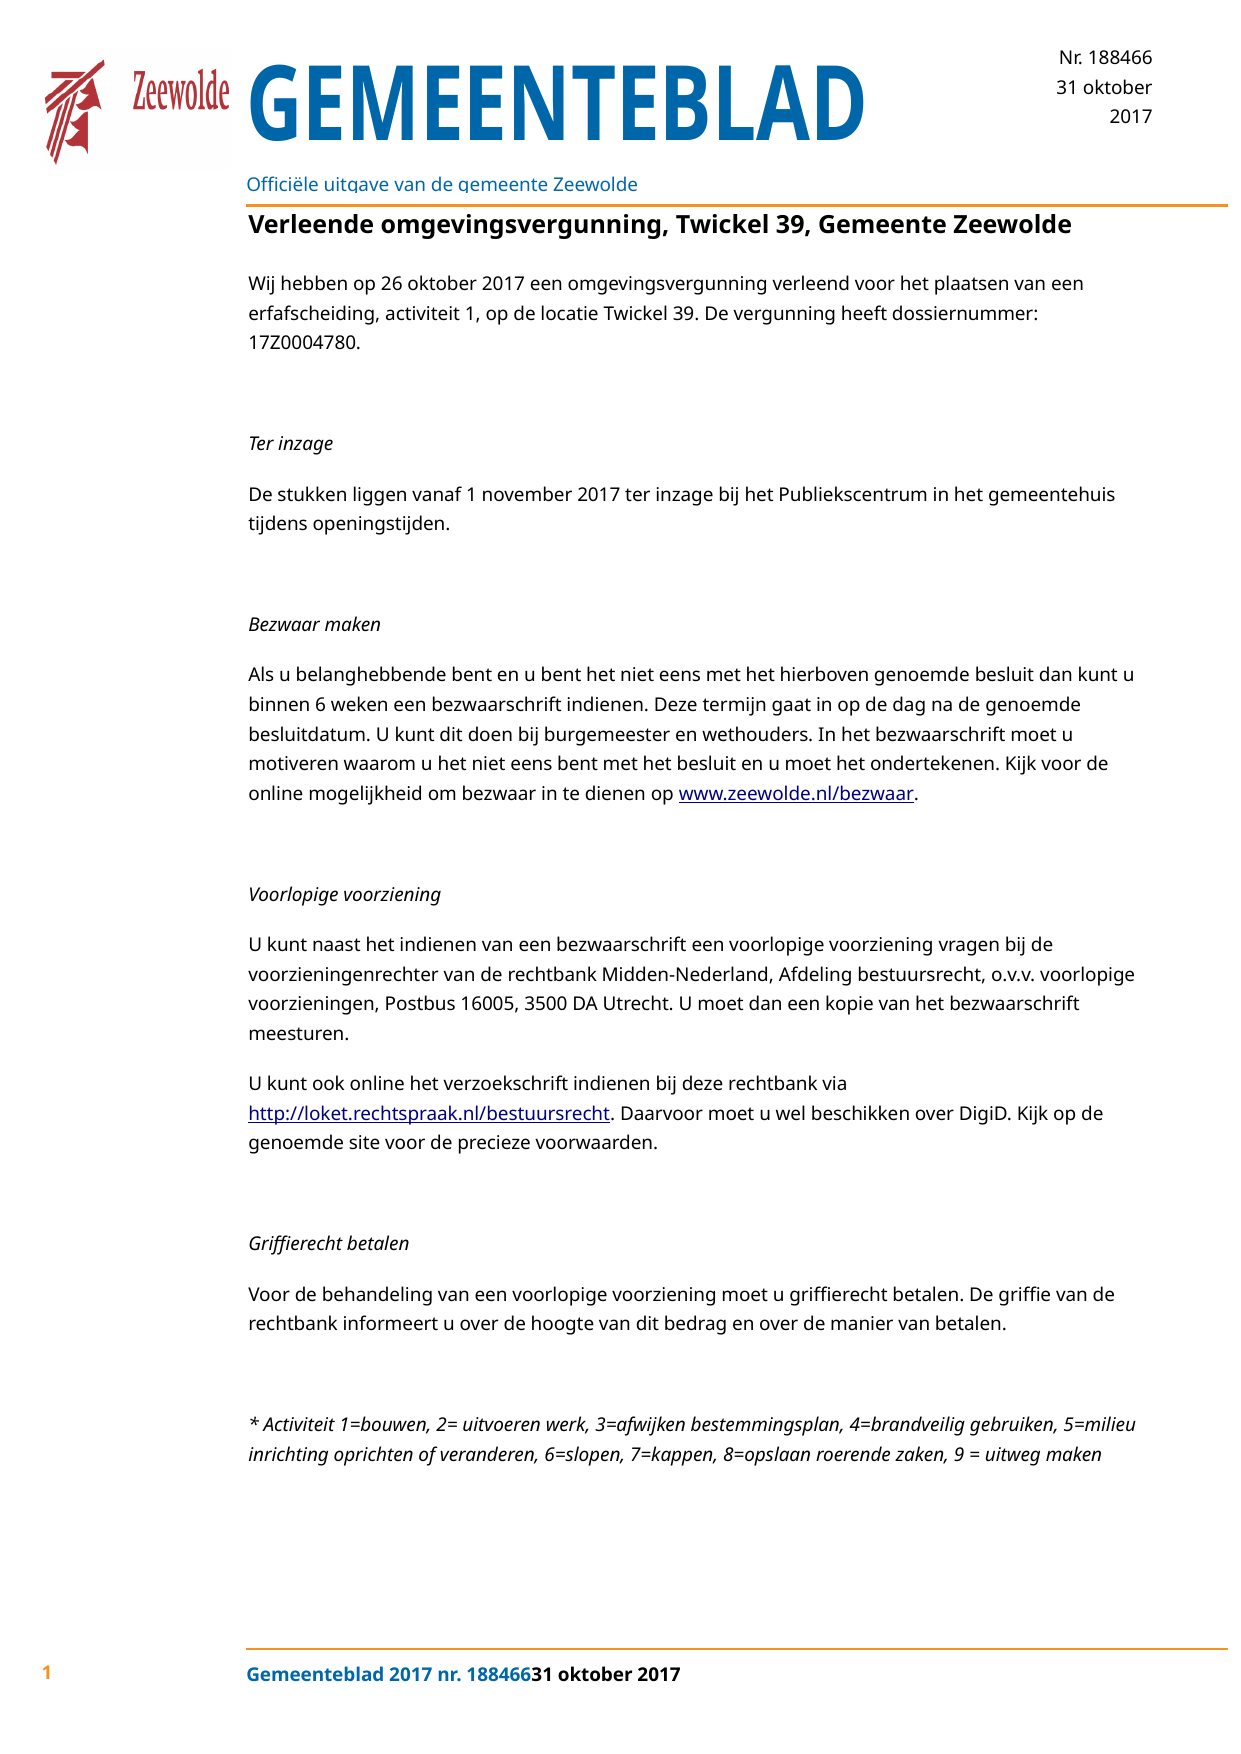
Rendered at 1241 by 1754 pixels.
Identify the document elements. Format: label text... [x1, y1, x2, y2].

text U kunt ook online het verzoekschrift indienen bij deze rechtbank via http://loket.rechtspraak.nl/bestuursrecht. Daarvoor moet u wel beschikken over DigiD. Kijk op de genoemde site voor de precieze voorwaarden. [248, 1070, 1152, 1155]
text Voor de behandeling van een voorlopige voorziening moet u griffierecht betalen. De griffie van de rechtbank informeert u over de hoogte van dit bedrag en over de manier van betalen. [248, 1281, 1152, 1336]
text De stukken liggen vanaf 1 november 2017 ter inzage bij het Publiekscentrum in het gemeentehuis tijdens openingstijden. [248, 481, 1152, 536]
text * Activiteit 1=bouwen, 2= uitvoeren werk, 3=afwijken bestemmingsplan, 4=brandveilig gebruiken, 5=milieu inrichting oprichten of veranderen, 6=slopen, 7=kappen, 8=opslaan roerende zaken, 9 = uitweg maken [248, 1411, 1152, 1466]
picture [41, 47, 231, 172]
text Wij hebben op 26 oktober 2017 een omgevingsvergunning verleend voor het plaatsen van een erfafscheiding, activiteit 1, op de locatie Twickel 39. De vergunning heeft dossiernummer: 17Z0004780. [248, 270, 1152, 355]
text Bezwaar maken [248, 611, 1152, 637]
text Verleende omgevingsvergunning, Twickel 39, Gemeente Zeewolde [248, 207, 1152, 241]
text Ter inzage [248, 430, 1152, 456]
text Als u belanghebbende bent en u bent het niet eens met het hierboven genoemde besluit dan kunt u binnen 6 weken een bezwaarschrift indienen. Deze termijn gaat in op de dag na de genoemde besluitdatum. U kunt dit doen bij burgemeester en wethouders. In het bezwaarschrift moet u motiveren waarom u het niet eens bent met het besluit en u moet het ondertekenen. Kijk voor de online mogelijkheid om bezwaar in te dienen op www.zeewolde.nl/bezwaar. [248, 662, 1152, 806]
text Griffierecht betalen [248, 1230, 1152, 1256]
text U kunt naast het indienen van een bezwaarschrift een voorlopige voorziening vragen bij de voorzieningenrechter van de rechtbank Midden-Nederland, Afdeling bestuursrecht, o.v.v. voorlopige voorzieningen, Postbus 16005, 3500 DA Utrecht. U moet dan een kopie van het bezwaarschrift meesturen. [248, 931, 1152, 1046]
text Voorlopige voorziening [248, 881, 1152, 906]
